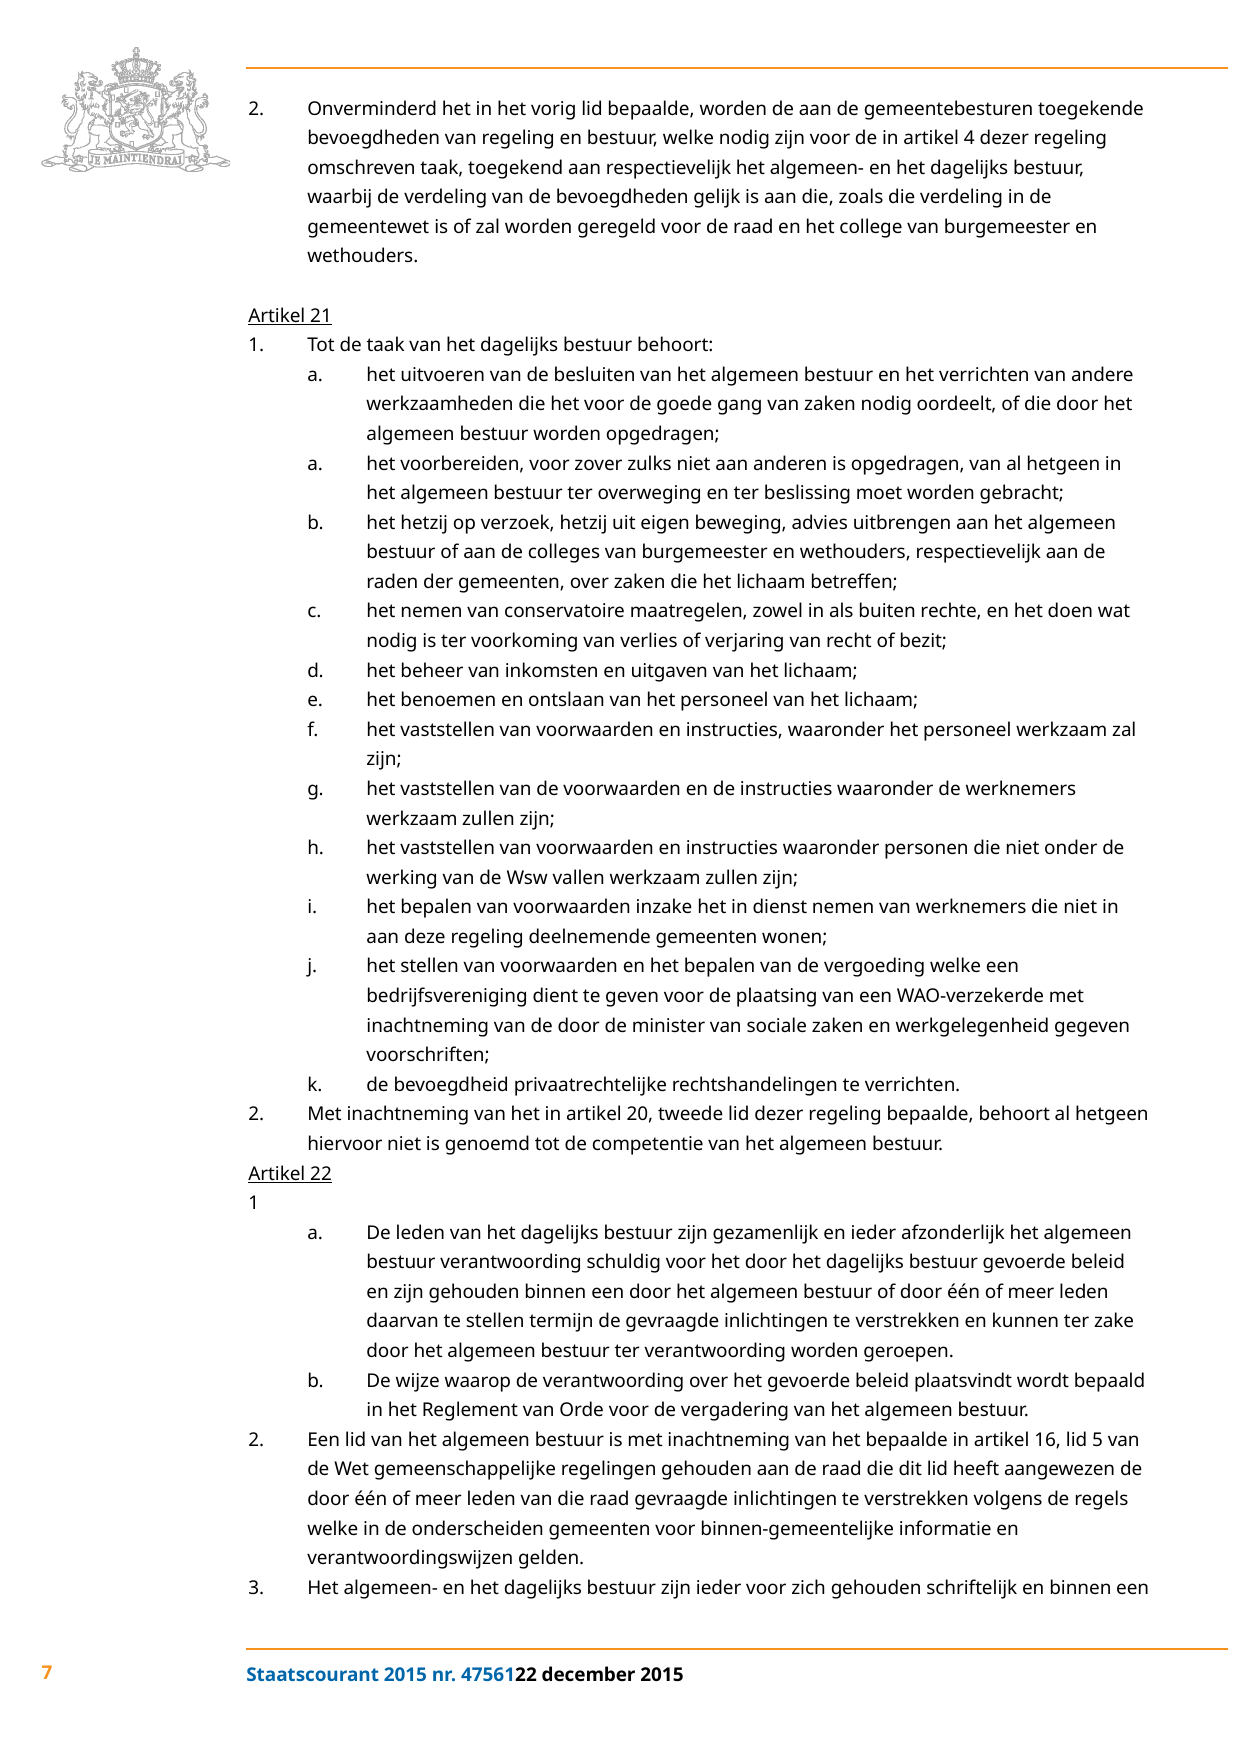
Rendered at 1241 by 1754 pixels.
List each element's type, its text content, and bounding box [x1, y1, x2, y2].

list De wijze waarop de verantwoording over het gevoerde beleid plaatsvindt wordt bepaald in het Reglement van Orde voor de vergadering van het algemeen bestuur. [307, 1367, 1152, 1422]
list het vaststellen van de voorwaarden en de instructies waaronder de werknemers werkzaam zullen zijn; [307, 775, 1152, 831]
list het bepalen van voorwaarden inzake het in dienst nemen van werknemers die niet in aan deze regeling deelnemende gemeenten wonen; [307, 893, 1152, 949]
list het voorbereiden, voor zover zulks niet aan anderen is opgedragen, van al hetgeen in het algemeen bestuur ter overweging en ter beslissing moet worden gebracht; [307, 450, 1152, 505]
list het uitvoeren van de besluiten van het algemeen bestuur en het verrichten van andere werkzaamheden die het voor de goede gang van zaken nodig oordeelt, of die door het algemeen bestuur worden opgedragen; [307, 361, 1152, 446]
list het stellen van voorwaarden en het bepalen van de vergoeding welke een bedrijfsvereniging dient te geven voor de plaatsing van een WAO-verzekerde met inachtneming van de door de minister van sociale zaken en werkgelegenheid gegeven voorschriften; [307, 953, 1152, 1067]
picture [41, 47, 231, 172]
list het vaststellen van voorwaarden en instructies waaronder personen die niet onder de werking van de Wsw vallen werkzaam zullen zijn; [307, 834, 1152, 890]
list De leden van het dagelijks bestuur zijn gezamenlijk en ieder afzonderlijk het algemeen bestuur verantwoording schuldig voor het door het dagelijks bestuur gevoerde beleid en zijn gehouden binnen een door het algemeen bestuur of door één of meer leden daarvan te stellen termijn de gevraagde inlichtingen te verstrekken en kunnen ter zake door het algemeen bestuur ter verantwoording worden geroepen. [307, 1219, 1152, 1363]
list het hetzij op verzoek, hetzij uit eigen beweging, advies uitbrengen aan het algemeen bestuur of aan de colleges van burgemeester en wethouders, respectievelijk aan de raden der gemeenten, over zaken die het lichaam betreffen; [307, 509, 1152, 594]
text Artikel 21 [248, 302, 1152, 328]
list Onverminderd het in het vorig lid bepaalde, worden de aan de gemeentebesturen toegekende bevoegdheden van regeling en bestuur, welke nodig zijn voor de in artikel 4 dezer regeling omschreven taak, toegekend aan respectievelijk het algemeen- en het dagelijks bestuur, waarbij de verdeling van de bevoegdheden gelijk is aan die, zoals die verdeling in de gemeentewet is of zal worden geregeld voor de raad en het college van burgemeester en wethouders. [248, 95, 1152, 268]
text Artikel 22 [248, 1160, 1152, 1186]
list Een lid van het algemeen bestuur is met inachtneming van het bepaalde in artikel 16, lid 5 van de Wet gemeenschappelijke regelingen gehouden aan de raad die dit lid heeft aangewezen de door één of meer leden van die raad gevraagde inlichtingen te verstrekken volgens de regels welke in de onderscheiden gemeenten voor binnen-gemeentelijke informatie en verantwoordingswijzen gelden. [248, 1426, 1152, 1570]
list Het algemeen- en het dagelijks bestuur zijn ieder voor zich gehouden schriftelijk en binnen een [248, 1574, 1152, 1600]
list de bevoegdheid privaatrechtelijke rechtshandelingen te verrichten. [307, 1071, 1152, 1097]
list het beheer van inkomsten en uitgaven van het lichaam; [307, 657, 1152, 683]
list Tot de taak van het dagelijks bestuur behoort: [248, 331, 1152, 357]
list Met inachtneming van het in artikel 20, tweede lid dezer regeling bepaalde, behoort al hetgeen hiervoor niet is genoemd tot de competentie van het algemeen bestuur. [248, 1101, 1152, 1156]
list het nemen van conservatoire maatregelen, zowel in als buiten rechte, en het doen wat nodig is ter voorkoming van verlies of verjaring van recht of bezit; [307, 598, 1152, 653]
list het vaststellen van voorwaarden en instructies, waaronder het personeel werkzaam zal zijn; [307, 716, 1152, 771]
list het benoemen en ontslaan van het personeel van het lichaam; [307, 686, 1152, 712]
